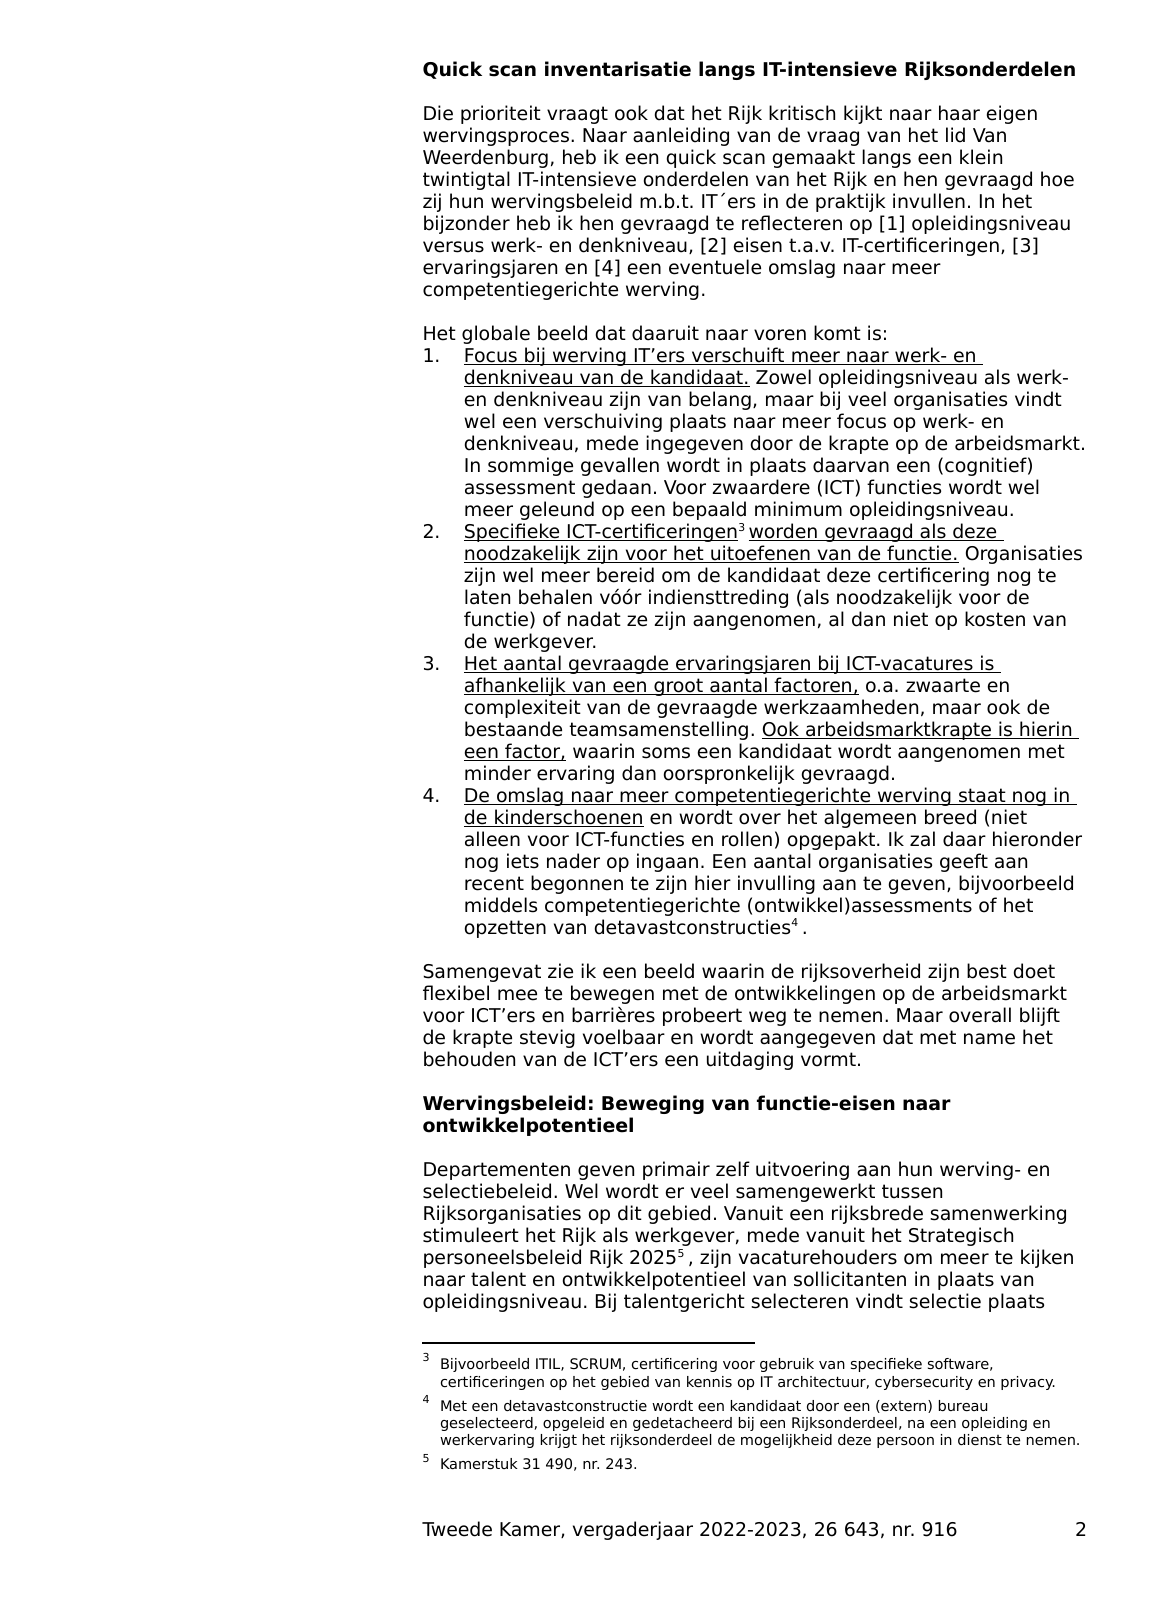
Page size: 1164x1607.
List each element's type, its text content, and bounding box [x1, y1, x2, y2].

text 1. Focus bij werving IT’ers verschuift meer naar werk- en denkniveau van de kandidaat. Zowel opleidingsniveau als werk- en denkniveau zijn van belang, maar bij veel organisaties vindt wel een verschuiving plaats naar meer focus op werk- en denkniveau, mede ingegeven door de krapte op de arbeidsmarkt. In sommige gevallen wordt in plaats daarvan een (cognitief) assessment gedaan. Voor zwaardere (ICT) functies wordt wel meer geleund op een bepaald minimum opleidingsniveau. [422, 345, 1087, 521]
text 2. Specifieke ICT-certificeringenworden gevraagd als deze noodzakelijk zijn voor het uitoefenen van de functie. Organisaties zijn wel meer bereid om de kandidaat deze certificering nog te laten behalen vóór indiensttreding (als noodzakelijk voor de functie) of nadat ze zijn aangenomen, al dan niet op kosten van de werkgever. [422, 521, 1087, 653]
text Samengevat zie ik een beeld waarin de rijksoverheid zijn best doet flexibel mee te bewegen met de ontwikkelingen op de arbeidsmarkt voor ICT’ers en barrières probeert weg te nemen. Maar overall blijft de krapte stevig voelbaar en wordt aangegeven dat met name het behouden van de ICT’ers een uitdaging vormt. [422, 961, 1087, 1071]
text Kamerstuk 31 490, nr. 243. [422, 1452, 1087, 1474]
subtitle Wervingsbeleid: Beweging van functie-eisen naar ontwikkelpotentieel [422, 1093, 1087, 1137]
text Die prioriteit vraagt ook dat het Rijk kritisch kijkt naar haar eigen wervingsproces. Naar aanleiding van de vraag van het lid Van Weerdenburg, heb ik een quick scan gemaakt langs een klein twintigtal IT-intensieve onderdelen van het Rijk en hen gevraagd hoe zij hun wervingsbeleid m.b.t. IT´ers in de praktijk invullen. In het bijzonder heb ik hen gevraagd te reflecteren op [1] opleidingsniveau versus werk- en denkniveau, [2] eisen t.a.v. IT-certificeringen, [3] ervaringsjaren en [4] een eventuele omslag naar meer competentiegerichte werving. [422, 103, 1087, 301]
text Het globale beeld dat daaruit naar voren komt is: [422, 323, 1087, 345]
subtitle Quick scan inventarisatie langs IT-intensieve Rijksonderdelen [422, 59, 1087, 81]
text Bijvoorbeeld ITIL, SCRUM, certificering voor gebruik van specifieke software, certificeringen op het gebied van kennis op IT architectuur, cybersecurity en privacy. [422, 1352, 1087, 1391]
text Met een detavastconstructie wordt een kandidaat door een (extern) bureau geselecteerd, opgeleid en gedetacheerd bij een Rijksonderdeel, na een opleiding en werkervaring krijgt het rijksonderdeel de mogelijkheid deze persoon in dienst te nemen. [422, 1393, 1087, 1449]
text 4. De omslag naar meer competentiegerichte werving staat nog in de kinderschoenen en wordt over het algemeen breed (niet alleen voor ICT-functies en rollen) opgepakt. Ik zal daar hieronder nog iets nader op ingaan. Een aantal organisaties geeft aan recent begonnen te zijn hier invulling aan te geven, bijvoorbeeld middels competentiegerichte (ontwikkel)assessments of het opzetten van detavastconstructies. [422, 785, 1087, 939]
text Departementen geven primair zelf uitvoering aan hun werving- en selectiebeleid. Wel wordt er veel samengewerkt tussen Rijksorganisaties op dit gebied. Vanuit een rijksbrede samenwerking stimuleert het Rijk als werkgever, mede vanuit het Strategisch personeelsbeleid Rijk 2025, zijn vacaturehouders om meer te kijken naar talent en ontwikkelpotentieel van sollicitanten in plaats van opleidingsniveau. Bij talentgericht selecteren vindt selectie plaats [422, 1159, 1087, 1313]
text 3. Het aantal gevraagde ervaringsjaren bij ICT-vacatures is afhankelijk van een groot aantal factoren, o.a. zwaarte en complexiteit van de gevraagde werkzaamheden, maar ook de bestaande teamsamenstelling. Ook arbeidsmarktkrapte is hierin een factor, waarin soms een kandidaat wordt aangenomen met minder ervaring dan oorspronkelijk gevraagd. [422, 653, 1087, 785]
